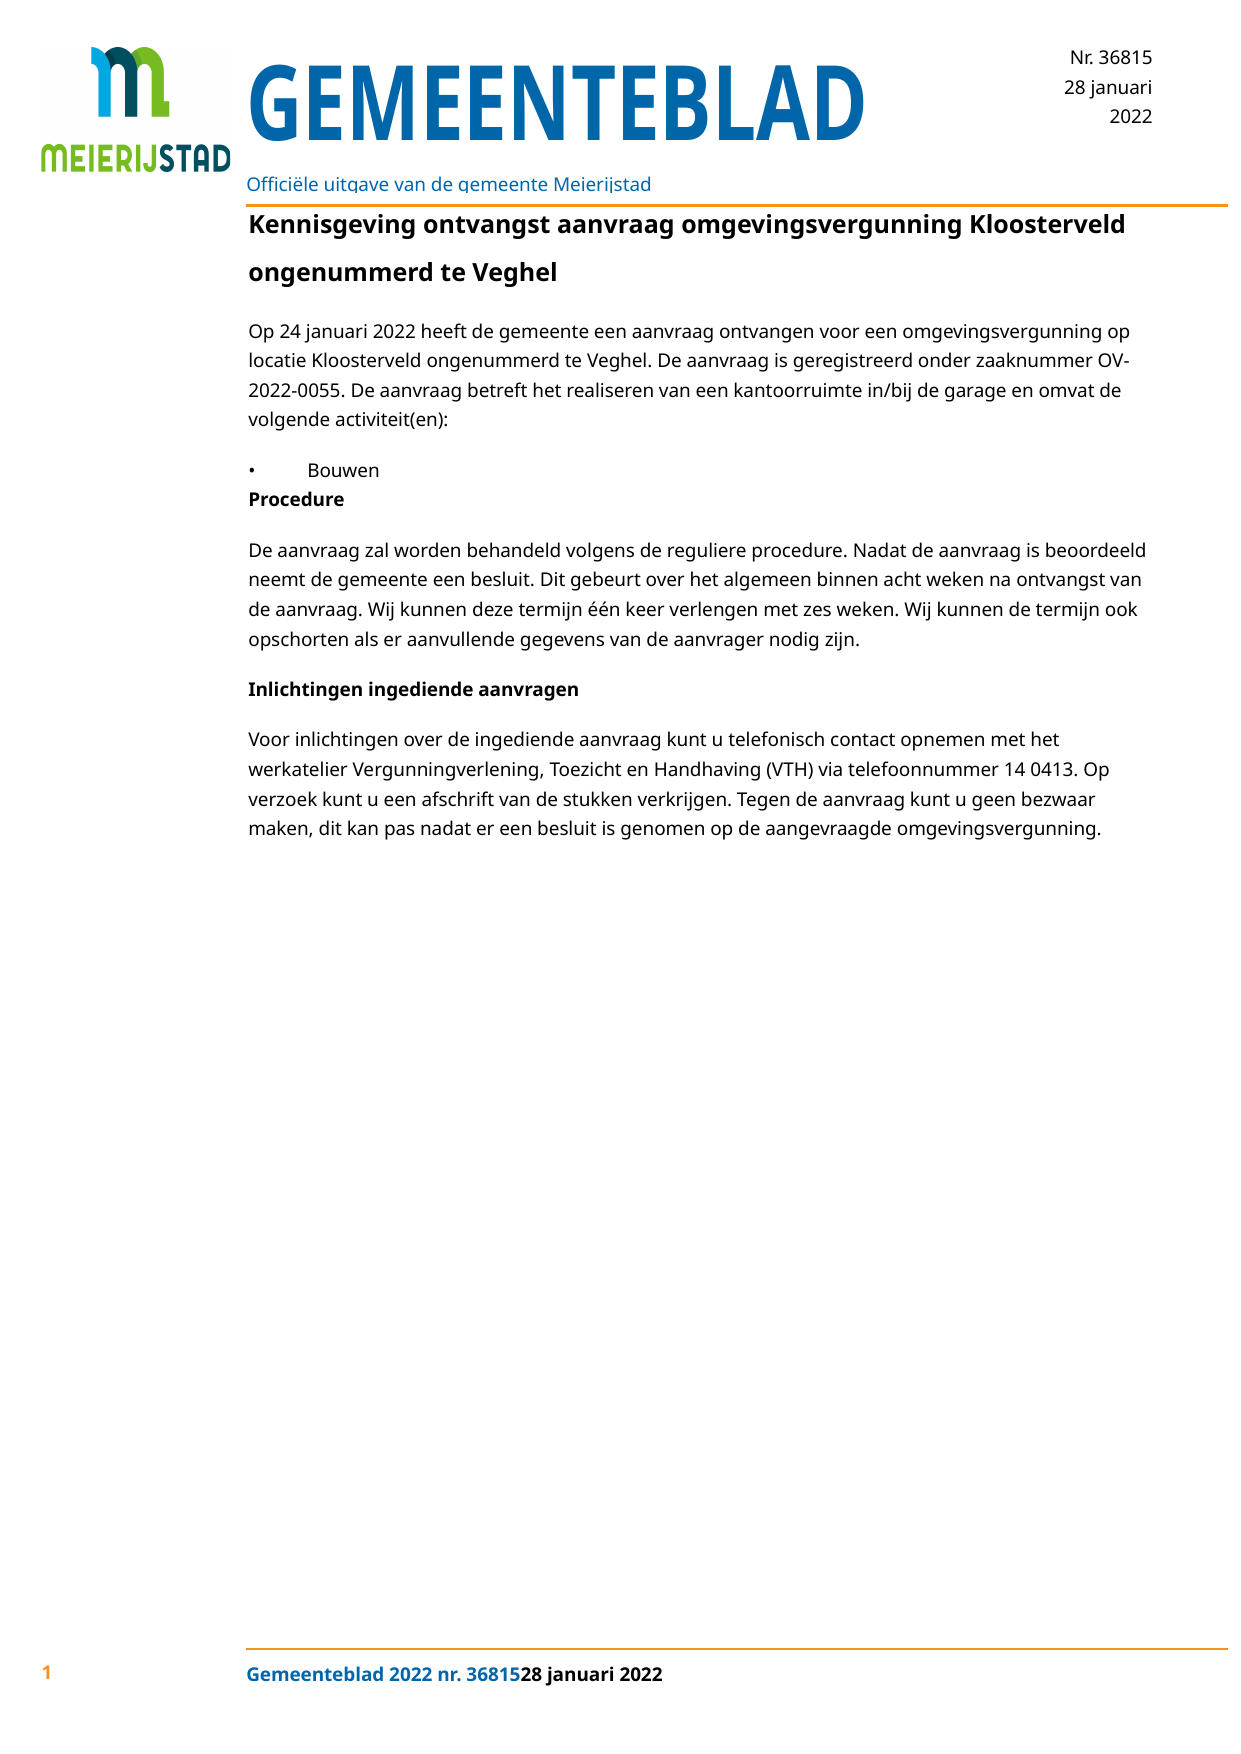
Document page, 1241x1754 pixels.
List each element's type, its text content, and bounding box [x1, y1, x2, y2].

text Procedure [248, 487, 1152, 512]
picture [41, 47, 231, 172]
text Op 24 januari 2022 heeft de gemeente een aanvraag ontvangen voor een omgevingsvergunning op locatie Kloosterveld ongenummerd te Veghel. De aanvraag is geregistreerd onder zaaknummer OV-2022-0055. De aanvraag betreft het realiseren van een kantoorruimte in/bij de garage en omvat de volgende activiteit(en): [248, 318, 1152, 432]
text Inlichtingen ingediende aanvragen [248, 676, 1152, 702]
text Voor inlichtingen over de ingediende aanvraag kunt u telefonisch contact opnemen met het werkatelier Vergunningverlening, Toezicht en Handhaving (VTH) via telefoonnummer 14 0413. Op verzoek kunt u een afschrift van de stukken verkrijgen. Tegen de aanvraag kunt u geen bezwaar maken, dit kan pas nadat er een besluit is genomen op de aangevraagde omgevingsvergunning. [248, 727, 1152, 841]
text De aanvraag zal worden behandeld volgens de reguliere procedure. Nadat de aanvraag is beoordeeld neemt de gemeente een besluit. Dit gebeurt over het algemeen binnen acht weken na ontvangst van de aanvraag. Wij kunnen deze termijn één keer verlengen met zes weken. Wij kunnen de termijn ook opschorten als er aanvullende gegevens van de aanvrager nodig zijn. [248, 537, 1152, 652]
list Bouwen [248, 457, 1152, 483]
text Kennisgeving ontvangst aanvraag omgevingsvergunning Kloosterveld ongenummerd te Veghel [248, 207, 1152, 288]
